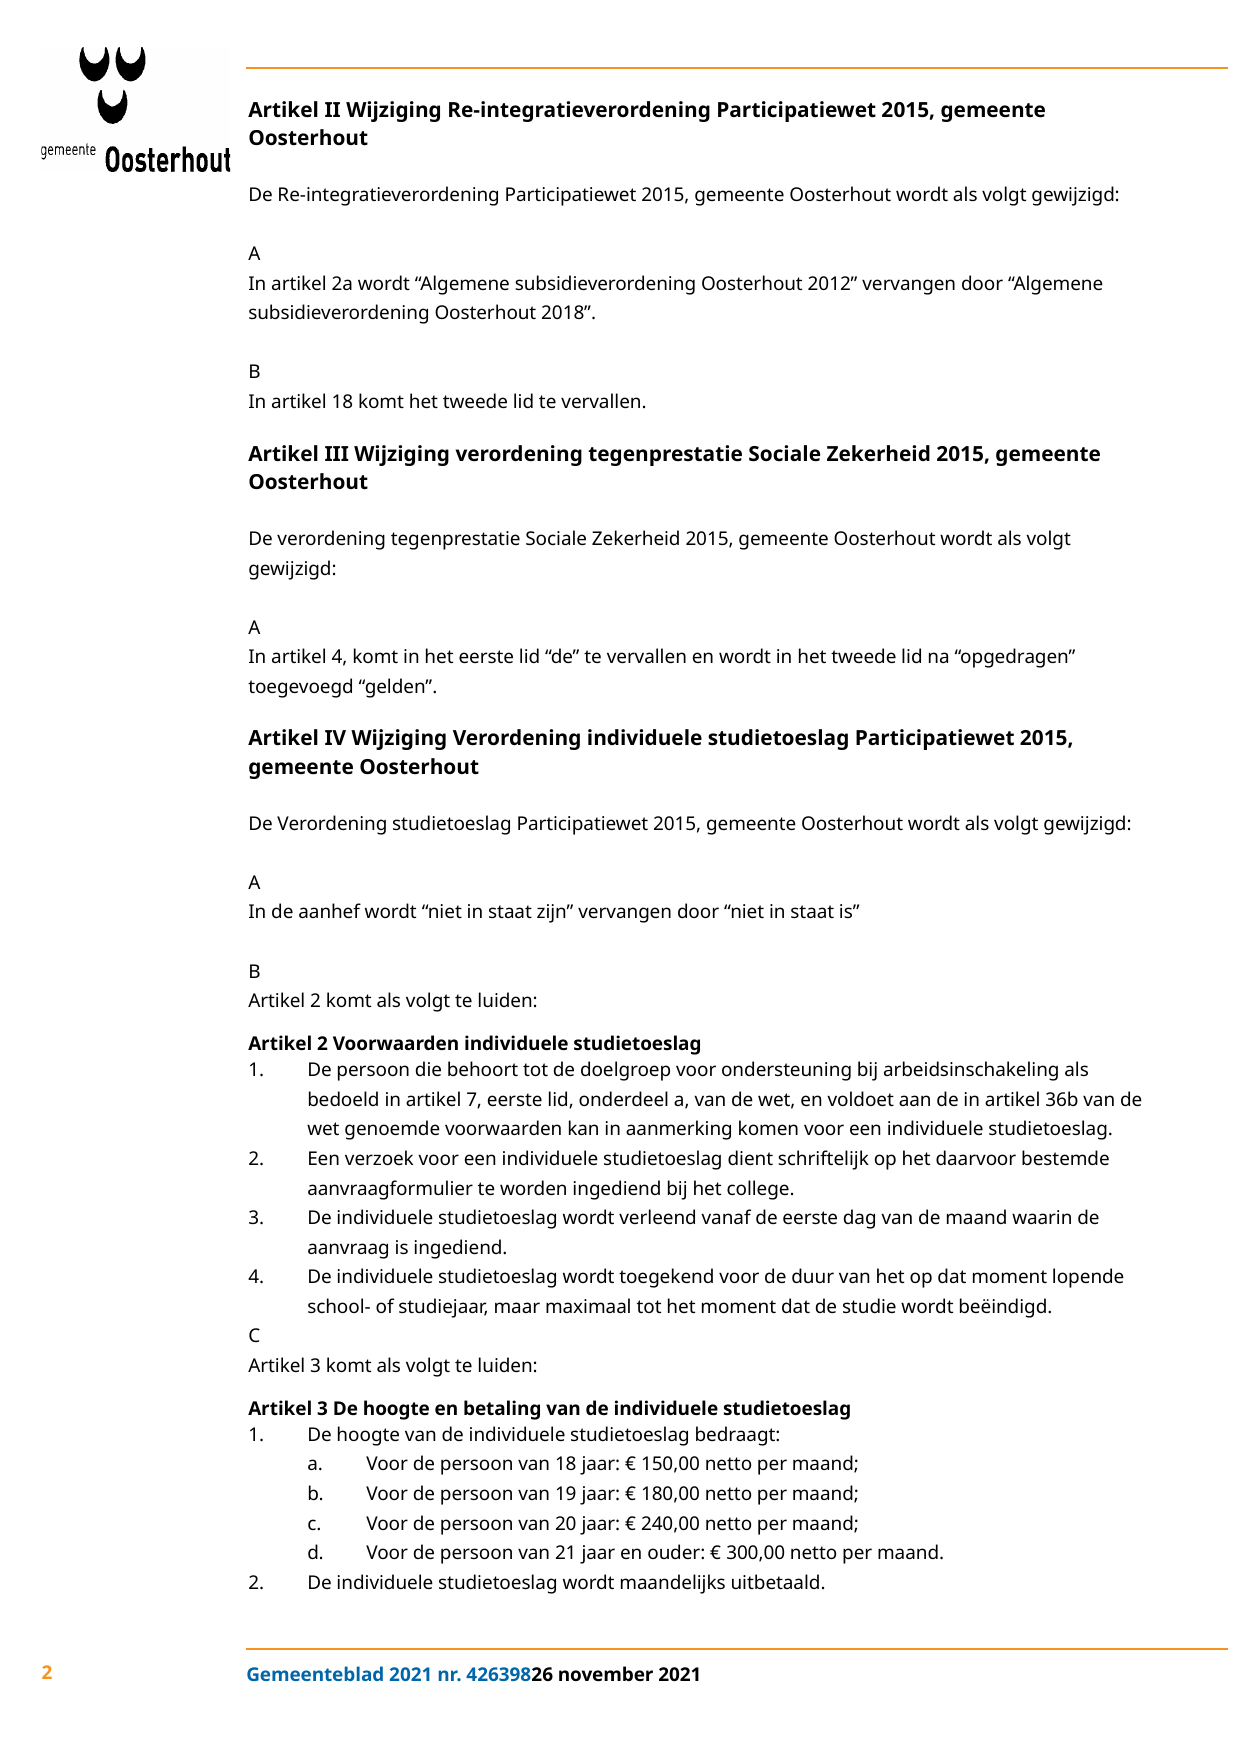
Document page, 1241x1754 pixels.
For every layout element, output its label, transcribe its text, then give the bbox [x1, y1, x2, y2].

picture [41, 47, 231, 172]
list De individuele studietoeslag wordt maandelijks uitbetaald. [248, 1569, 1152, 1595]
list Voor de persoon van 19 jaar: € 180,00 netto per maand; [307, 1480, 1152, 1506]
list De individuele studietoeslag wordt toegekend voor de duur van het op dat moment lopende school- of studiejaar, maar maximaal tot het moment dat de studie wordt beëindigd. [248, 1263, 1152, 1319]
text In artikel 2a wordt “Algemene subsidieverordening Oosterhout 2012” vervangen door “Algemene subsidieverordening Oosterhout 2018”. [248, 270, 1152, 325]
text Artikel IV Wijziging Verordening individuele studietoeslag Participatiewet 2015, gemeente Oosterhout [248, 723, 1152, 780]
text B [248, 958, 1152, 984]
list De individuele studietoeslag wordt verleend vanaf de eerste dag van de maand waarin de aanvraag is ingediend. [248, 1204, 1152, 1259]
list De hoogte van de individuele studietoeslag bedraagt: [248, 1421, 1152, 1447]
text A [248, 869, 1152, 895]
text In de aanhef wordt “niet in staat zijn” vervangen door “niet in staat is” [248, 899, 1152, 924]
text Artikel 2 Voorwaarden individuele studietoeslag [248, 1031, 1152, 1056]
list Een verzoek voor een individuele studietoeslag dient schriftelijk op het daarvoor bestemde aanvraagformulier te worden ingediend bij het college. [248, 1145, 1152, 1200]
list De persoon die behoort tot de doelgroep voor ondersteuning bij arbeidsinschakeling als bedoeld in artikel 7, eerste lid, onderdeel a, van de wet, en voldoet aan de in artikel 36b van de wet genoemde voorwaarden kan in aanmerking komen voor een individuele studietoeslag. [248, 1056, 1152, 1141]
list Voor de persoon van 21 jaar en ouder: € 300,00 netto per maand. [307, 1539, 1152, 1565]
list Voor de persoon van 18 jaar: € 150,00 netto per maand; [307, 1451, 1152, 1476]
text Artikel II Wijziging Re-integratieverordening Participatiewet 2015, gemeente Oosterhout [248, 95, 1152, 152]
text De Re-integratieverordening Participatiewet 2015, gemeente Oosterhout wordt als volgt gewijzigd: [248, 181, 1152, 207]
text De verordening tegenprestatie Sociale Zekerheid 2015, gemeente Oosterhout wordt als volgt gewijzigd: [248, 525, 1152, 581]
text In artikel 18 komt het tweede lid te vervallen. [248, 388, 1152, 414]
text De Verordening studietoeslag Participatiewet 2015, gemeente Oosterhout wordt als volgt gewijzigd: [248, 810, 1152, 836]
text A [248, 614, 1152, 640]
text C [248, 1323, 1152, 1348]
text Artikel 3 De hoogte en betaling van de individuele studietoeslag [248, 1395, 1152, 1421]
text In artikel 4, komt in het eerste lid “de” te vervallen en wordt in het tweede lid na “opgedragen” toegevoegd “gelden”. [248, 643, 1152, 699]
text Artikel 3 komt als volgt te luiden: [248, 1352, 1152, 1378]
list Voor de persoon van 20 jaar: € 240,00 netto per maand; [307, 1510, 1152, 1536]
text Artikel III Wijziging verordening tegenprestatie Sociale Zekerheid 2015, gemeente Oosterhout [248, 439, 1152, 496]
text B [248, 359, 1152, 384]
text A [248, 240, 1152, 266]
text Artikel 2 komt als volgt te luiden: [248, 987, 1152, 1013]
